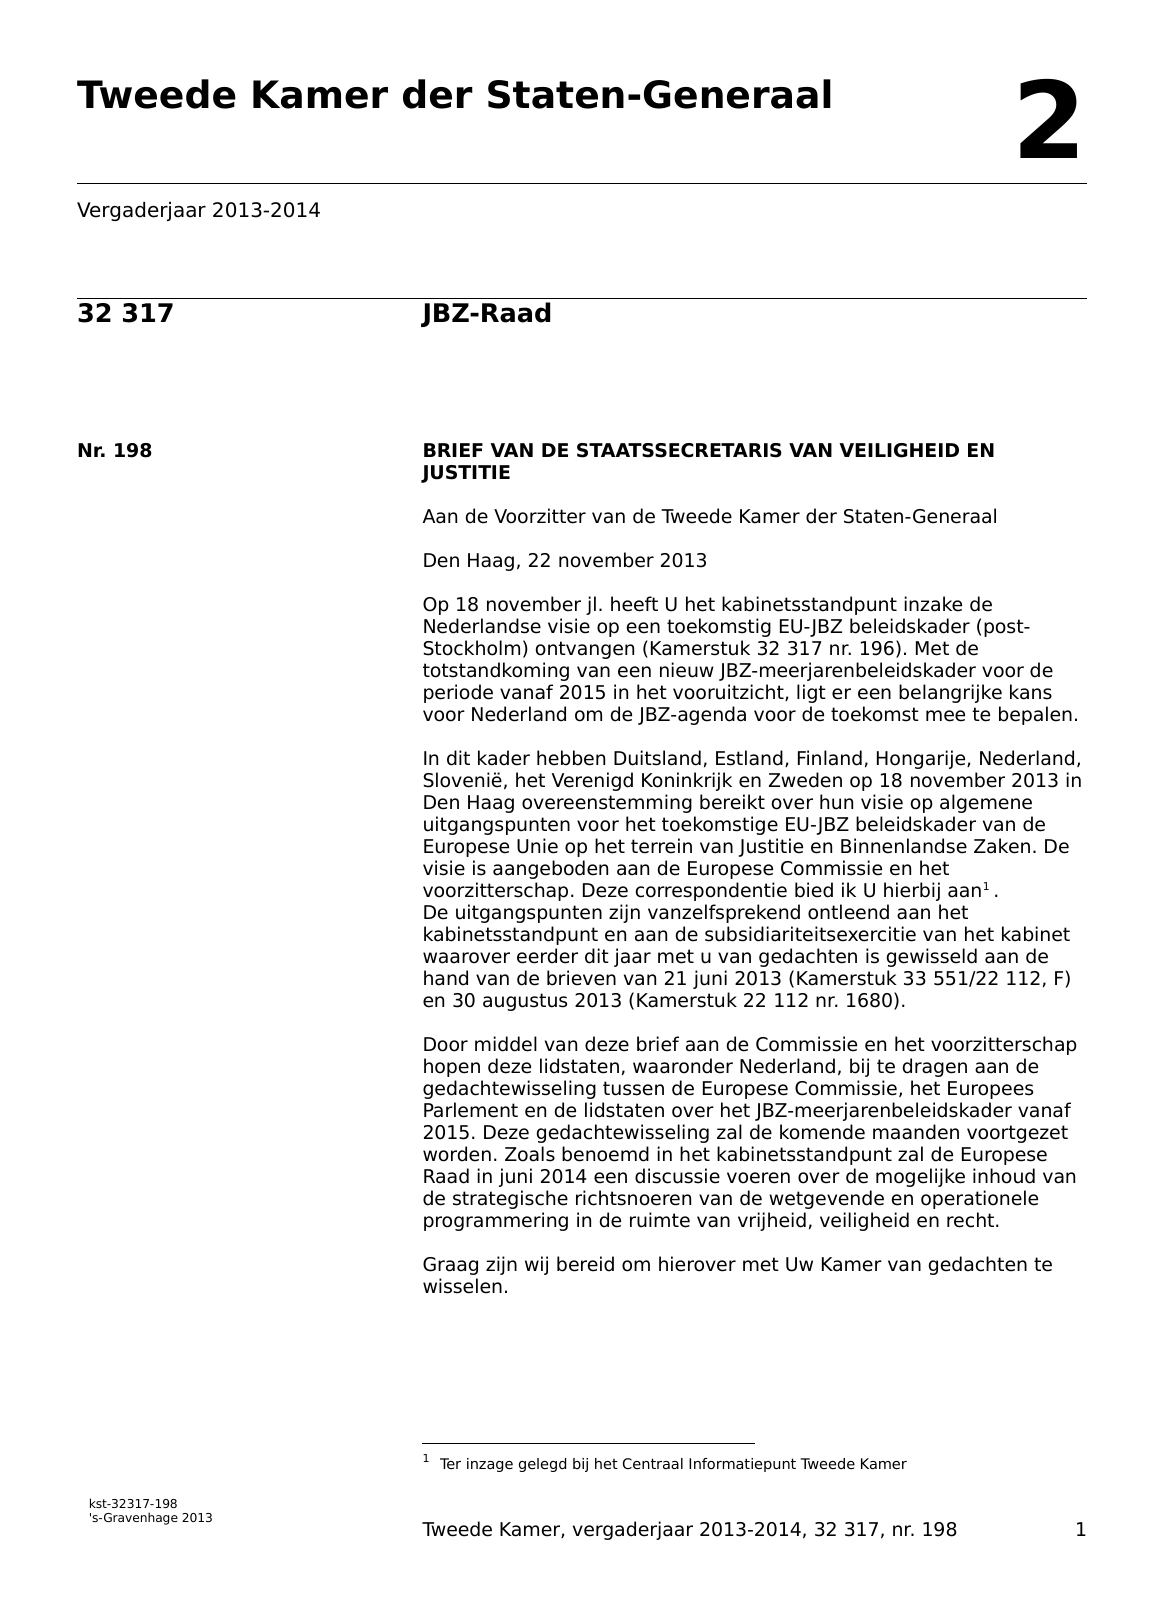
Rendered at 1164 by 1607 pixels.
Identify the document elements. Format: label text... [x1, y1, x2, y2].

subtitle 32 317 JBZ-Raad [77, 299, 1087, 329]
text In dit kader hebben Duitsland, Estland, Finland, Hongarije, Nederland, Slovenië, het Verenigd Koninkrijk en Zweden op 18 november 2013 in Den Haag overeenstemming bereikt over hun visie op algemene uitgangspunten voor het toekomstige EU-JBZ beleidskader van de Europese Unie op het terrein van Justitie en Binnenlandse Zaken. De visie is aangeboden aan de Europese Commissie en het voorzitterschap. Deze correspondentie bied ik U hierbij aan. [422, 748, 1087, 902]
table_header Tweede Kamer der Staten-Generaal [77, 59, 886, 183]
text 's-Gravenhage 2013 [88, 1511, 323, 1525]
text De uitgangspunten zijn vanzelfsprekend ontleend aan het kabinetsstandpunt en aan de subsidiariteitsexercitie van het kabinet waarover eerder dit jaar met u van gedachten is gewisseld aan de hand van de brieven van 21 juni 2013 (Kamerstuk 33 551/22 112, F) en 30 augustus 2013 (Kamerstuk 22 112 nr. 1680). [422, 902, 1087, 1012]
text Door middel van deze brief aan de Commissie en het voorzitterschap hopen deze lidstaten, waaronder Nederland, bij te dragen aan de gedachtewisseling tussen de Europese Commissie, het Europees Parlement en de lidstaten over het JBZ-meerjarenbeleidskader vanaf 2015. Deze gedachtewisseling zal de komende maanden voortgezet worden. Zoals benoemd in het kabinetsstandpunt zal de Europese Raad in juni 2014 een discussie voeren over de mogelijke inhoud van de strategische richtsnoeren van de wetgevende en operationele programmering in de ruimte van vrijheid, veiligheid en recht. [422, 1034, 1087, 1232]
text Graag zijn wij bereid om hierover met Uw Kamer van gedachten te wisselen. [422, 1254, 1087, 1298]
table_header 2 [886, 59, 1087, 183]
subtitle Nr. 198 BRIEF VAN DE STAATSSECRETARIS VAN VEILIGHEID EN JUSTITIE [77, 440, 1087, 484]
text Aan de Voorzitter van de Tweede Kamer der Staten-Generaal [422, 506, 1087, 528]
text Ter inzage gelegd bij het Centraal Informatiepunt Tweede Kamer [422, 1452, 1087, 1474]
text Op 18 november jl. heeft U het kabinetsstandpunt inzake de Nederlandse visie op een toekomstig EU-JBZ beleidskader (post-Stockholm) ontvangen (Kamerstuk 32 317 nr. 196). Met de totstandkoming van een nieuw JBZ-meerjarenbeleidskader voor de periode vanaf 2015 in het vooruitzicht, ligt er een belangrijke kans voor Nederland om de JBZ-agenda voor de toekomst mee te bepalen. [422, 594, 1087, 726]
text Den Haag, 22 november 2013 [422, 550, 1087, 572]
text kst-32317-198 [88, 1497, 323, 1511]
table_cell Vergaderjaar 2013-2014 [77, 184, 1087, 298]
